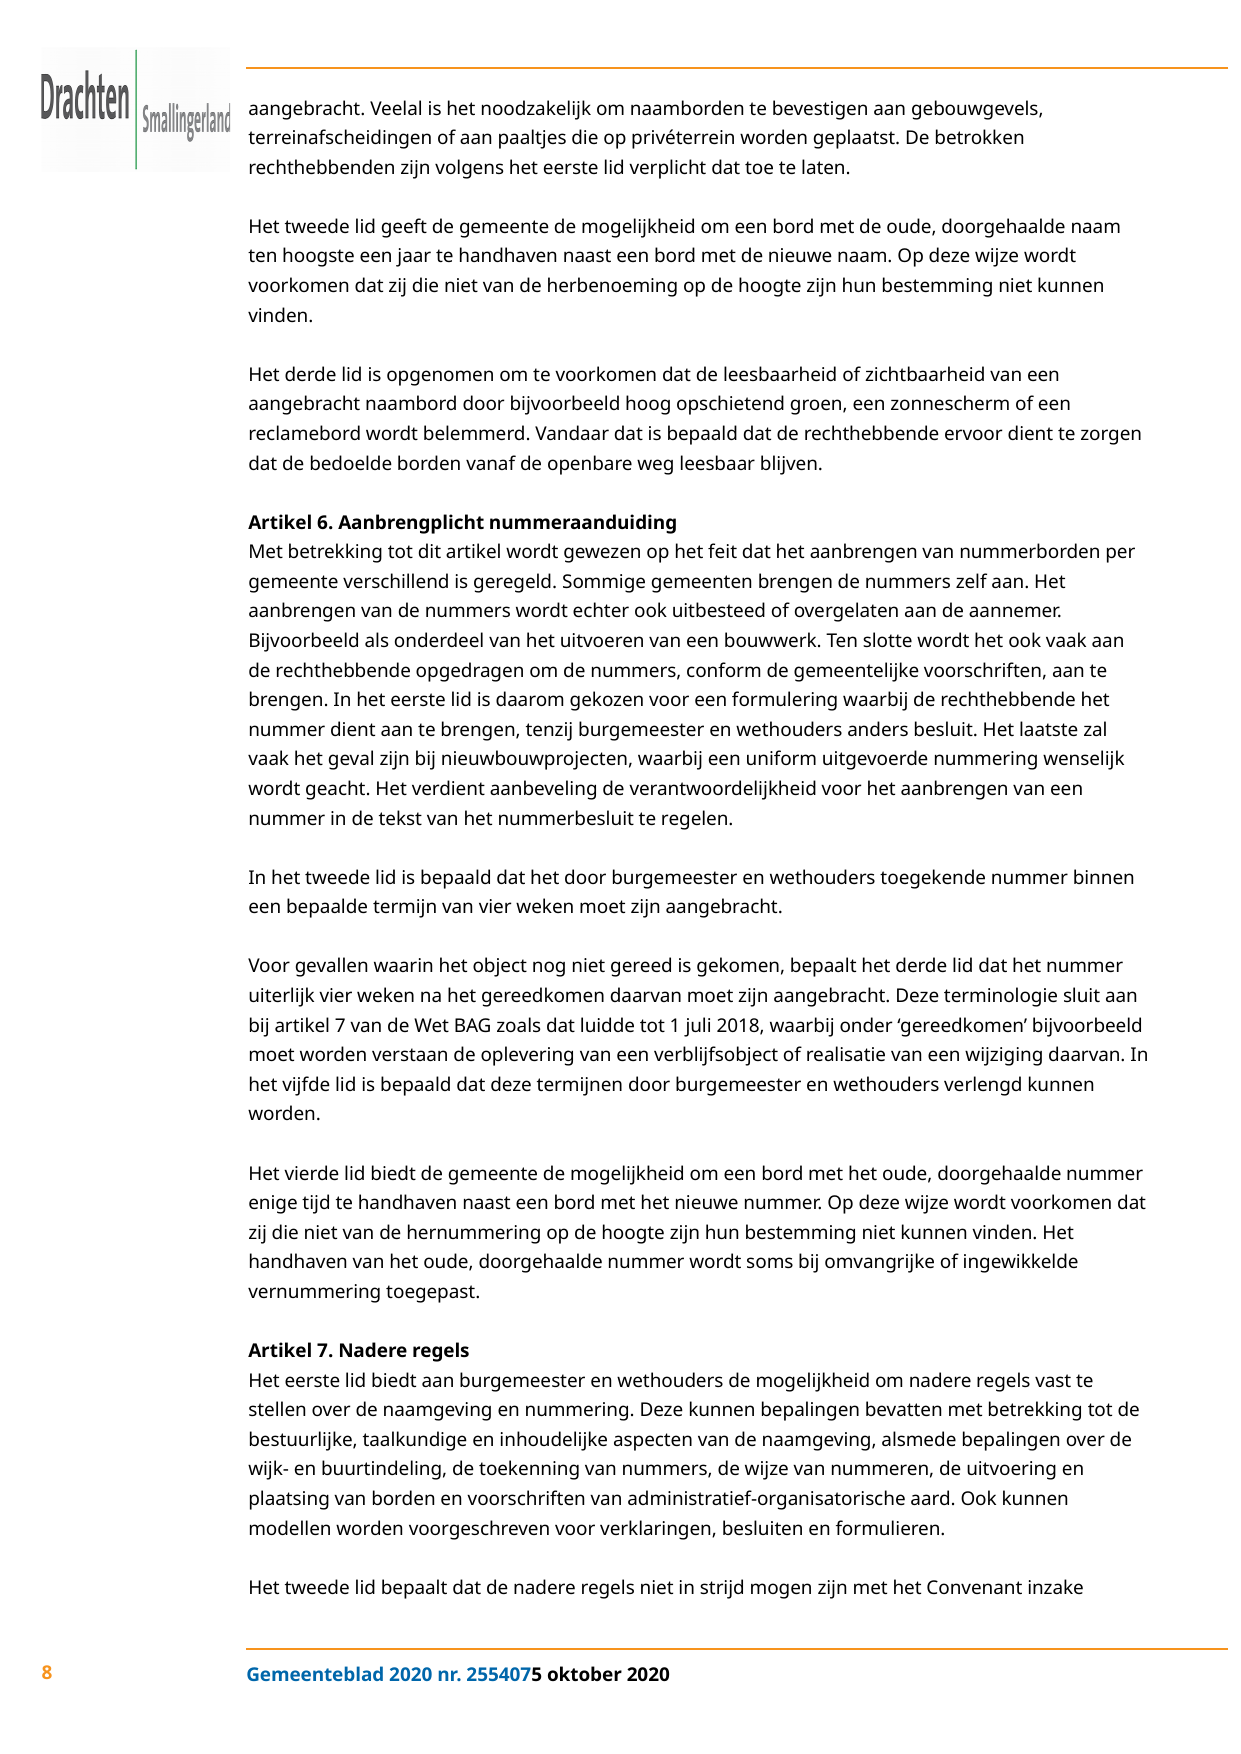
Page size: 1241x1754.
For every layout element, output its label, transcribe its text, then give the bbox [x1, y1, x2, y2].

text Het eerste lid biedt aan burgemeester en wethouders de mogelijkheid om nadere regels vast te stellen over de naamgeving en nummering. Deze kunnen bepalingen bevatten met betrekking tot de bestuurlijke, taalkundige en inhoudelijke aspecten van de naamgeving, alsmede bepalingen over de wijk- en buurtindeling, de toekenning van nummers, de wijze van nummeren, de uitvoering en plaatsing van borden en voorschriften van administratief-organisatorische aard. Ook kunnen modellen worden voorgeschreven voor verklaringen, besluiten en formulieren. [248, 1367, 1152, 1541]
text Artikel 7. Nadere regels [248, 1337, 1152, 1363]
picture [41, 47, 231, 172]
text Het vierde lid biedt de gemeente de mogelijkheid om een bord met het oude, doorgehaalde nummer enige tijd te handhaven naast een bord met het nieuwe nummer. Op deze wijze wordt voorkomen dat zij die niet van de hernummering op de hoogte zijn hun bestemming niet kunnen vinden. Het handhaven van het oude, doorgehaalde nummer wordt soms bij omvangrijke of ingewikkelde vernummering toegepast. [248, 1160, 1152, 1304]
text In het tweede lid is bepaald dat het door burgemeester en wethouders toegekende nummer binnen een bepaalde termijn van vier weken moet zijn aangebracht. [248, 864, 1152, 919]
text Het derde lid is opgenomen om te voorkomen dat de leesbaarheid of zichtbaarheid van een aangebracht naambord door bijvoorbeeld hoog opschietend groen, een zonnescherm of een reclamebord wordt belemmerd. Vandaar dat is bepaald dat de rechthebbende ervoor dient te zorgen dat de bedoelde borden vanaf de openbare weg leesbaar blijven. [248, 361, 1152, 476]
text Het tweede lid geeft de gemeente de mogelijkheid om een bord met de oude, doorgehaalde naam ten hoogste een jaar te handhaven naast een bord met de nieuwe naam. Op deze wijze wordt voorkomen dat zij die niet van de herbenoeming op de hoogte zijn hun bestemming niet kunnen vinden. [248, 213, 1152, 328]
text Voor gevallen waarin het object nog niet gereed is gekomen, bepaalt het derde lid dat het nummer uiterlijk vier weken na het gereedkomen daarvan moet zijn aangebracht. Deze terminologie sluit aan bij artikel 7 van de Wet BAG zoals dat luidde tot 1 juli 2018, waarbij onder ‘gereedkomen’ bijvoorbeeld moet worden verstaan de oplevering van een verblijfsobject of realisatie van een wijziging daarvan. In het vijfde lid is bepaald dat deze termijnen door burgemeester en wethouders verlengd kunnen worden. [248, 953, 1152, 1126]
text Het tweede lid bepaalt dat de nadere regels niet in strijd mogen zijn met het Convenant inzake [248, 1574, 1152, 1600]
text Artikel 6. Aanbrengplicht nummeraanduiding [248, 509, 1152, 535]
text Met betrekking tot dit artikel wordt gewezen op het feit dat het aanbrengen van nummerborden per gemeente verschillend is geregeld. Sommige gemeenten brengen de nummers zelf aan. Het aanbrengen van de nummers wordt echter ook uitbesteed of overgelaten aan de aannemer. Bijvoorbeeld als onderdeel van het uitvoeren van een bouwwerk. Ten slotte wordt het ook vaak aan de rechthebbende opgedragen om de nummers, conform de gemeentelijke voorschriften, aan te brengen. In het eerste lid is daarom gekozen voor een formulering waarbij de rechthebbende het nummer dient aan te brengen, tenzij burgemeester en wethouders anders besluit. Het laatste zal vaak het geval zijn bij nieuwbouwprojecten, waarbij een uniform uitgevoerde nummering wenselijk wordt geacht. Het verdient aanbeveling de verantwoordelijkheid voor het aanbrengen van een nummer in de tekst van het nummerbesluit te regelen. [248, 538, 1152, 831]
text aangebracht. Veelal is het noodzakelijk om naamborden te bevestigen aan gebouwgevels, terreinafscheidingen of aan paaltjes die op privéterrein worden geplaatst. De betrokken rechthebbenden zijn volgens het eerste lid verplicht dat toe te laten. [248, 95, 1152, 180]
